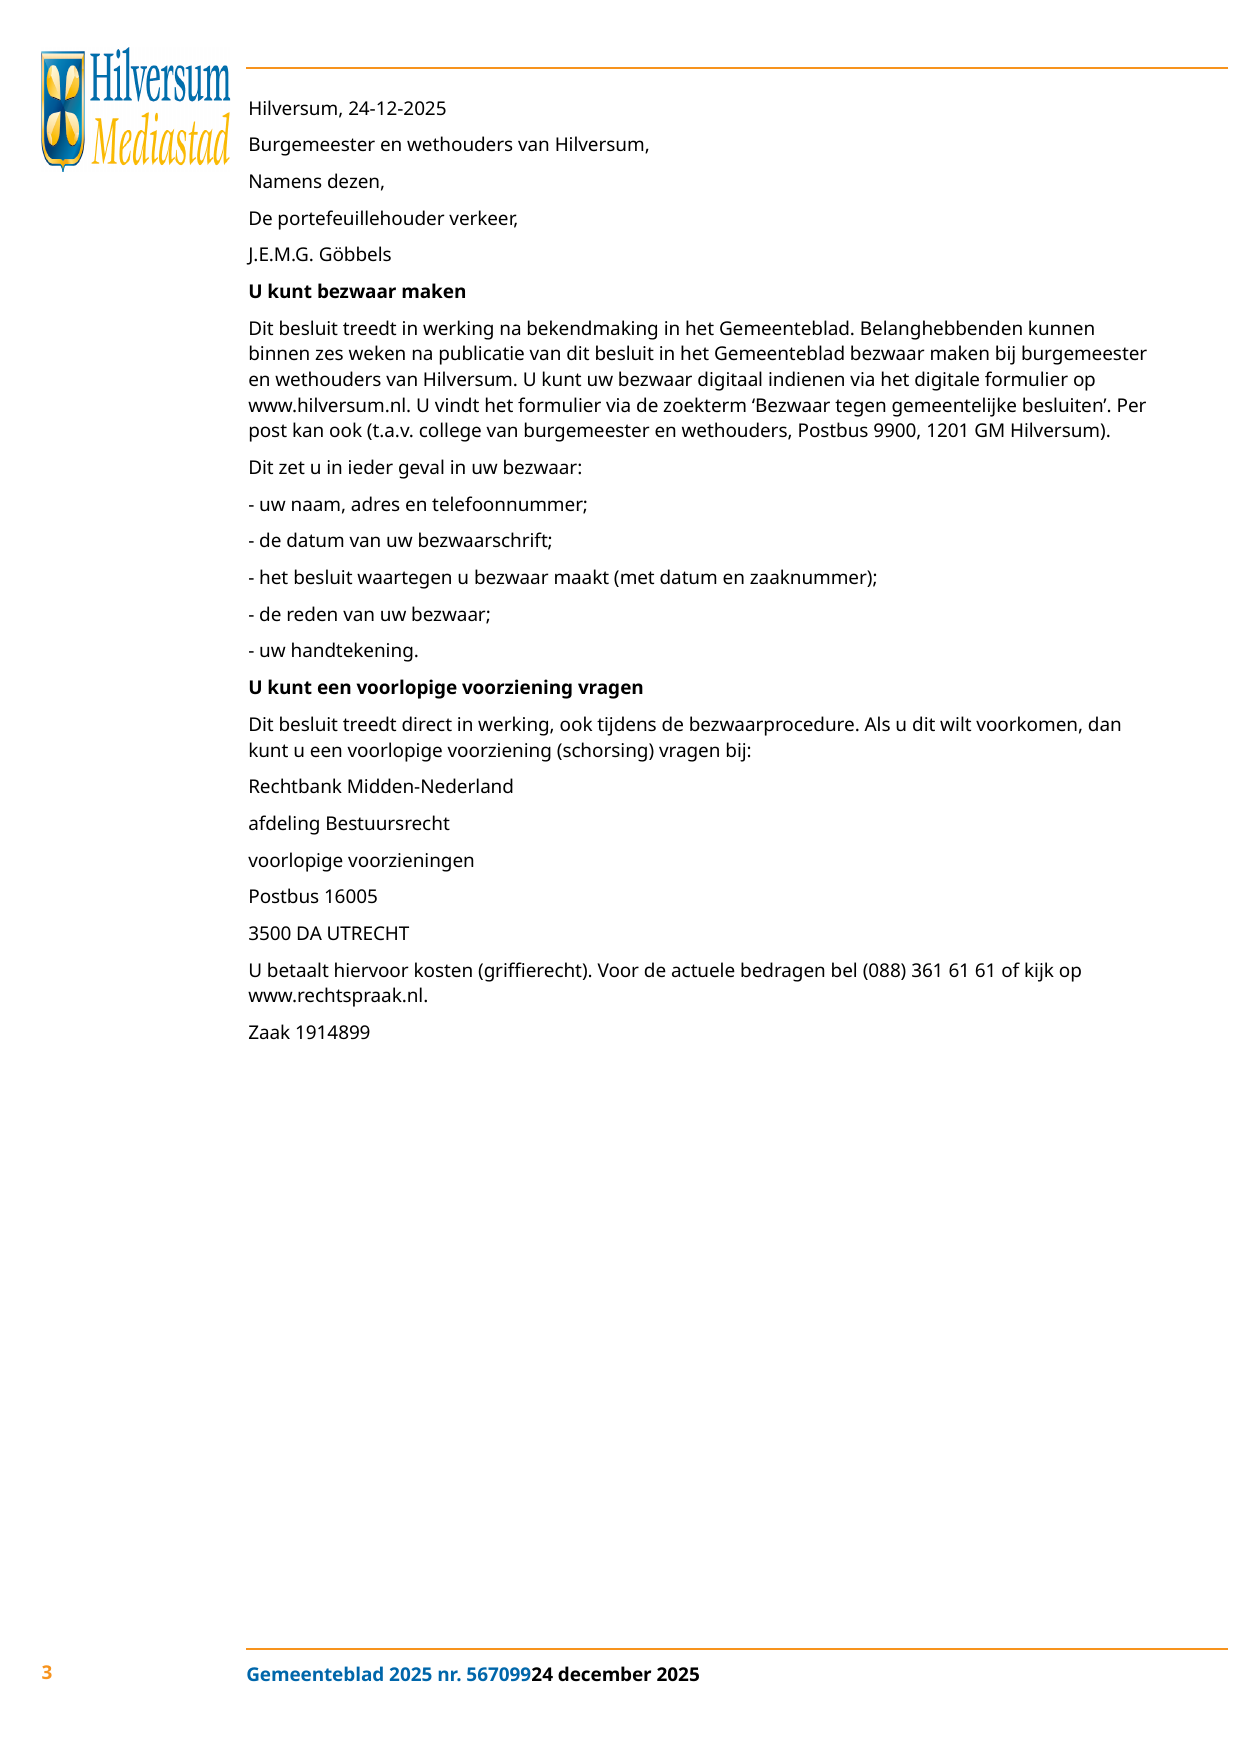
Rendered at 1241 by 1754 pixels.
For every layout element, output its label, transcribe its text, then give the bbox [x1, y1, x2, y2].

text Dit besluit treedt in werking na bekendmaking in het Gemeenteblad. Belanghebbenden kunnen binnen zes weken na publicatie van dit besluit in het Gemeenteblad bezwaar maken bij burgemeester en wethouders van Hilversum. U kunt uw bezwaar digitaal indienen via het digitale formulier op www.hilversum.nl. U vindt het formulier via de zoekterm ‘Bezwaar tegen gemeentelijke besluiten’. Per post kan ook (t.a.v. college van burgemeester en wethouders, Postbus 9900, 1201 GM Hilversum). [248, 315, 1152, 443]
text - uw naam, adres en telefoonnummer; [248, 491, 1152, 517]
text - uw handtekening. [248, 638, 1152, 663]
picture [41, 47, 231, 172]
text Zaak 1914899 [248, 1019, 1152, 1045]
text Rechtbank Midden-Nederland [248, 773, 1152, 799]
text U betaalt hiervoor kosten (griffierecht). Voor de actuele bedragen bel (088) 361 61 61 of kijk op www.rechtspraak.nl. [248, 957, 1152, 1008]
text Dit besluit treedt direct in werking, ook tijdens de bezwaarprocedure. Als u dit wilt voorkomen, dan kunt u een voorlopige voorziening (schorsing) vragen bij: [248, 711, 1152, 762]
text - de reden van uw bezwaar; [248, 601, 1152, 627]
text De portefeuillehouder verkeer, [248, 205, 1152, 231]
text Burgemeester en wethouders van Hilversum, [248, 131, 1152, 157]
text U kunt een voorlopige voorziening vragen [248, 674, 1152, 700]
text Postbus 16005 [248, 883, 1152, 909]
text U kunt bezwaar maken [248, 278, 1152, 304]
text Hilversum, 24-12-2025 [248, 95, 1152, 121]
text Namens dezen, [248, 168, 1152, 194]
text afdeling Bestuursrecht [248, 810, 1152, 836]
text 3500 DA UTRECHT [248, 920, 1152, 946]
text - het besluit waartegen u bezwaar maakt (met datum en zaaknummer); [248, 564, 1152, 590]
text - de datum van uw bezwaarschrift; [248, 528, 1152, 553]
text Dit zet u in ieder geval in uw bezwaar: [248, 454, 1152, 480]
text voorlopige voorzieningen [248, 847, 1152, 872]
text J.E.M.G. Göbbels [248, 241, 1152, 267]
